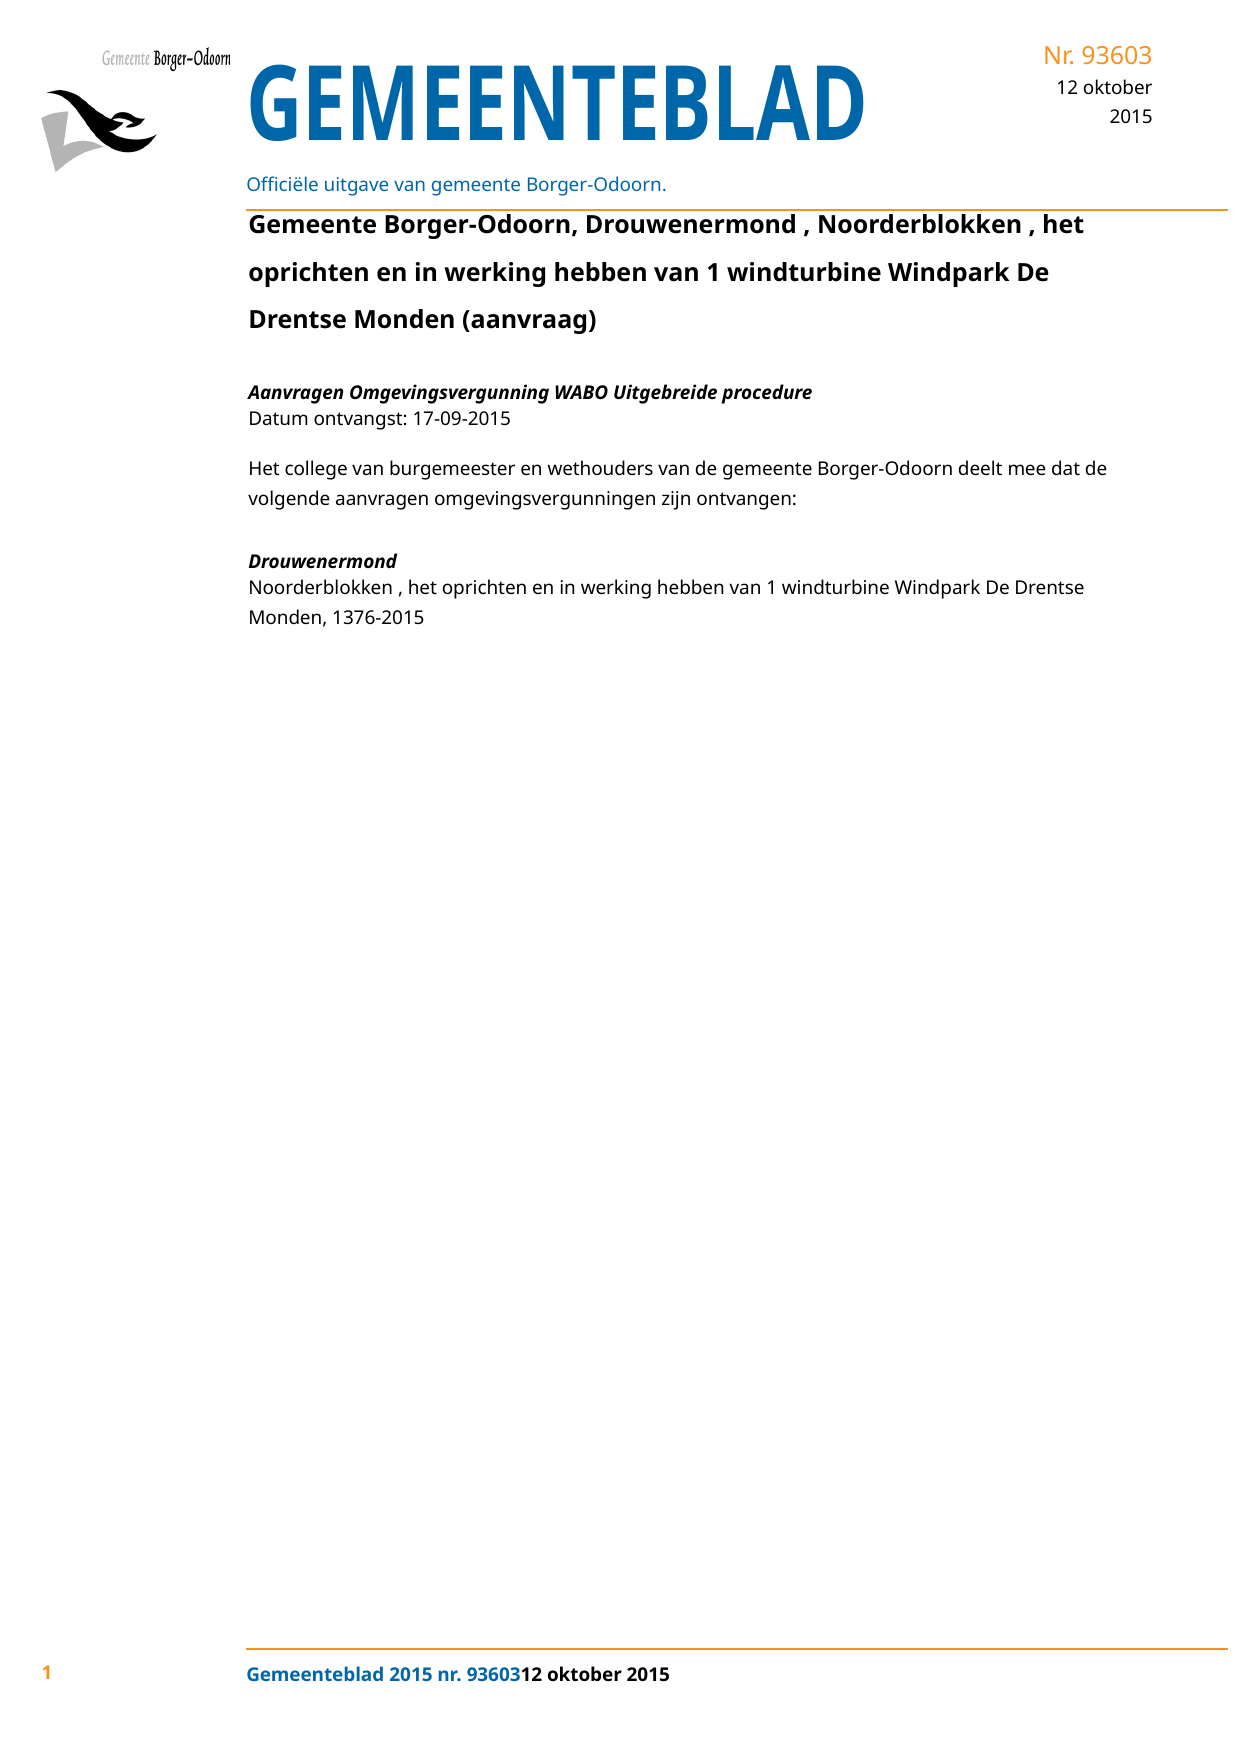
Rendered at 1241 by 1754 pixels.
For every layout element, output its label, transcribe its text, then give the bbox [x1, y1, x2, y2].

text Gemeente Borger-Odoorn, Drouwenermond , Noorderblokken , het oprichten en in werking hebben van 1 windturbine Windpark De Drentse Monden (aanvraag) [248, 211, 1152, 336]
text Aanvragen Omgevingsvergunning WABO Uitgebreide procedure [248, 379, 1152, 405]
text Het college van burgemeester en wethouders van de gemeente Borger-Odoorn deelt mee dat de volgende aanvragen omgevingsvergunningen zijn ontvangen: [248, 455, 1152, 511]
text Drouwenermond [248, 549, 1152, 574]
text Datum ontvangst: 17-09-2015 [248, 405, 1152, 431]
text Noorderblokken , het oprichten en in werking hebben van 1 windturbine Windpark De Drentse Monden, 1376-2015 [248, 574, 1152, 630]
picture [41, 47, 231, 172]
